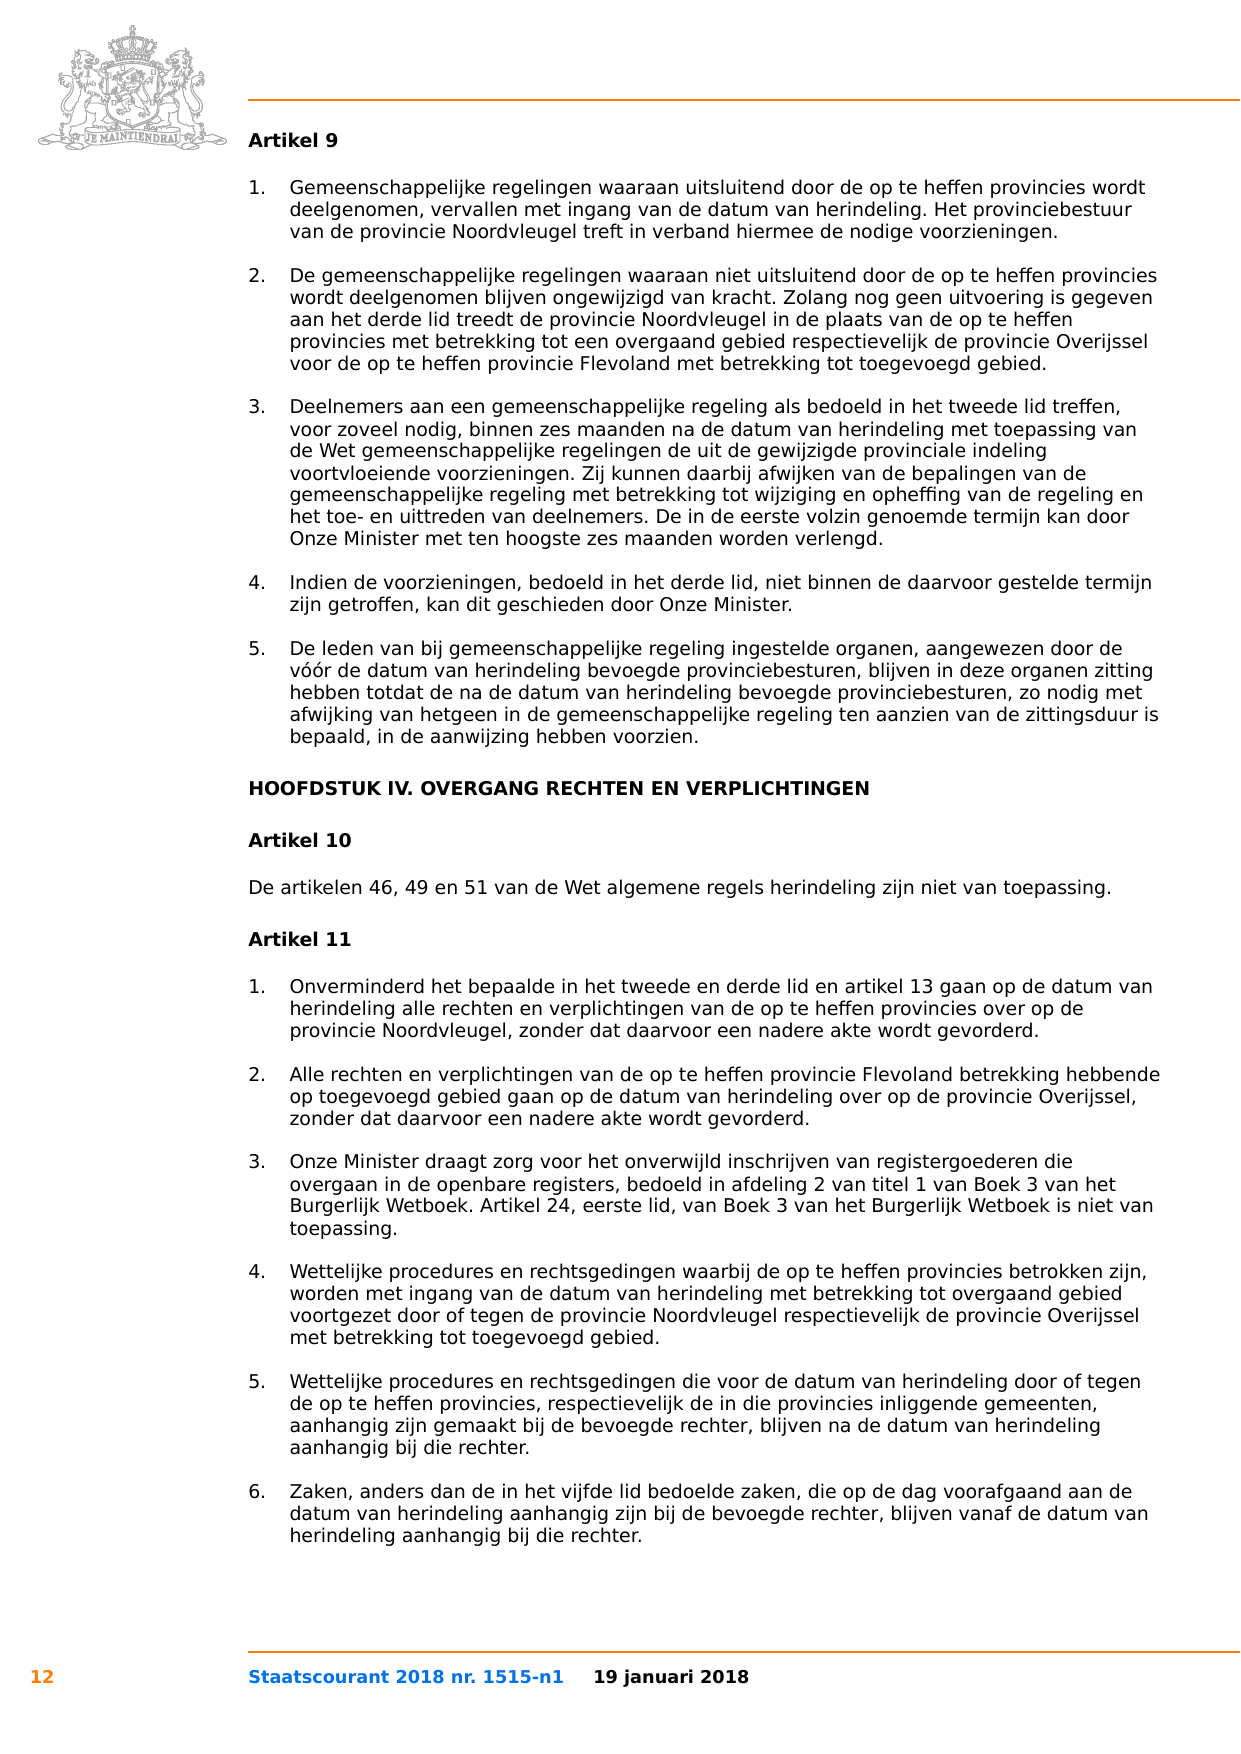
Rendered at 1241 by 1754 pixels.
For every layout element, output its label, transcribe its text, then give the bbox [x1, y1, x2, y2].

text De artikelen 46, 49 en 51 van de Wet algemene regels herindeling zijn niet van toepassing. [248, 877, 1163, 899]
text 2. Alle rechten en verplichtingen van de op te heffen provincie Flevoland betrekking hebbende op toegevoegd gebied gaan op de datum van herindeling over op de provincie Overijssel, zonder dat daarvoor een nadere akte wordt gevorderd. [248, 1064, 1163, 1129]
text 5. De leden van bij gemeenschappelijke regeling ingestelde organen, aangewezen door de vóór de datum van herindeling bevoegde provinciebesturen, blijven in deze organen zitting hebben totdat de na de datum van herindeling bevoegde provinciebesturen, zo nodig met afwijking van hetgeen in de gemeenschappelijke regeling ten aanzien van de zittingsduur is bepaald, in de aanwijzing hebben voorzien. [248, 638, 1163, 748]
subtitle Artikel 11 [248, 929, 1163, 951]
text 5. Wettelijke procedures en rechtsgedingen die voor de datum van herindeling door of tegen de op te heffen provincies, respectievelijk de in die provincies inliggende gemeenten, aanhangig zijn gemaakt bij de bevoegde rechter, blijven na de datum van herindeling aanhangig bij die rechter. [248, 1371, 1163, 1459]
text 4. Wettelijke procedures en rechtsgedingen waarbij de op te heffen provincies betrokken zijn, worden met ingang van de datum van herindeling met betrekking tot overgaand gebied voortgezet door of tegen de provincie Noordvleugel respectievelijk de provincie Overijssel met betrekking tot toegevoegd gebied. [248, 1261, 1163, 1349]
subtitle Artikel 9 [248, 130, 1163, 152]
picture [38, 25, 227, 150]
text 3. Deelnemers aan een gemeenschappelijke regeling als bedoeld in het tweede lid treffen, voor zoveel nodig, binnen zes maanden na de datum van herindeling met toepassing van de Wet gemeenschappelijke regelingen de uit de gewijzigde provinciale indeling voortvloeiende voorzieningen. Zij kunnen daarbij afwijken van de bepalingen van de gemeenschappelijke regeling met betrekking tot wijziging en opheffing van de regeling en het toe- en uittreden van deelnemers. De in de eerste volzin genoemde termijn kan door Onze Minister met ten hoogste zes maanden worden verlengd. [248, 396, 1163, 550]
subtitle HOOFDSTUK IV. OVERGANG RECHTEN EN VERPLICHTINGEN [248, 778, 1163, 800]
text 4. Indien de voorzieningen, bedoeld in het derde lid, niet binnen de daarvoor gestelde termijn zijn getroffen, kan dit geschieden door Onze Minister. [248, 572, 1163, 616]
text 1. Onverminderd het bepaalde in het tweede en derde lid en artikel 13 gaan op de datum van herindeling alle rechten en verplichtingen van de op te heffen provincies over op de provincie Noordvleugel, zonder dat daarvoor een nadere akte wordt gevorderd. [248, 976, 1163, 1042]
subtitle Artikel 10 [248, 830, 1163, 852]
text 1. Gemeenschappelijke regelingen waaraan uitsluitend door de op te heffen provincies wordt deelgenomen, vervallen met ingang van de datum van herindeling. Het provinciebestuur van de provincie Noordvleugel treft in verband hiermee de nodige voorzieningen. [248, 177, 1163, 243]
text 6. Zaken, anders dan de in het vijfde lid bedoelde zaken, die op de dag voorafgaand aan de datum van herindeling aanhangig zijn bij de bevoegde rechter, blijven vanaf de datum van herindeling aanhangig bij die rechter. [248, 1481, 1163, 1547]
text 3. Onze Minister draagt zorg voor het onverwijld inschrijven van registergoederen die overgaan in de openbare registers, bedoeld in afdeling 2 van titel 1 van Boek 3 van het Burgerlijk Wetboek. Artikel 24, eerste lid, van Boek 3 van het Burgerlijk Wetboek is niet van toepassing. [248, 1151, 1163, 1239]
text 2. De gemeenschappelijke regelingen waaraan niet uitsluitend door de op te heffen provincies wordt deelgenomen blijven ongewijzigd van kracht. Zolang nog geen uitvoering is gegeven aan het derde lid treedt de provincie Noordvleugel in de plaats van de op te heffen provincies met betrekking tot een overgaand gebied respectievelijk de provincie Overijssel voor de op te heffen provincie Flevoland met betrekking tot toegevoegd gebied. [248, 265, 1163, 374]
